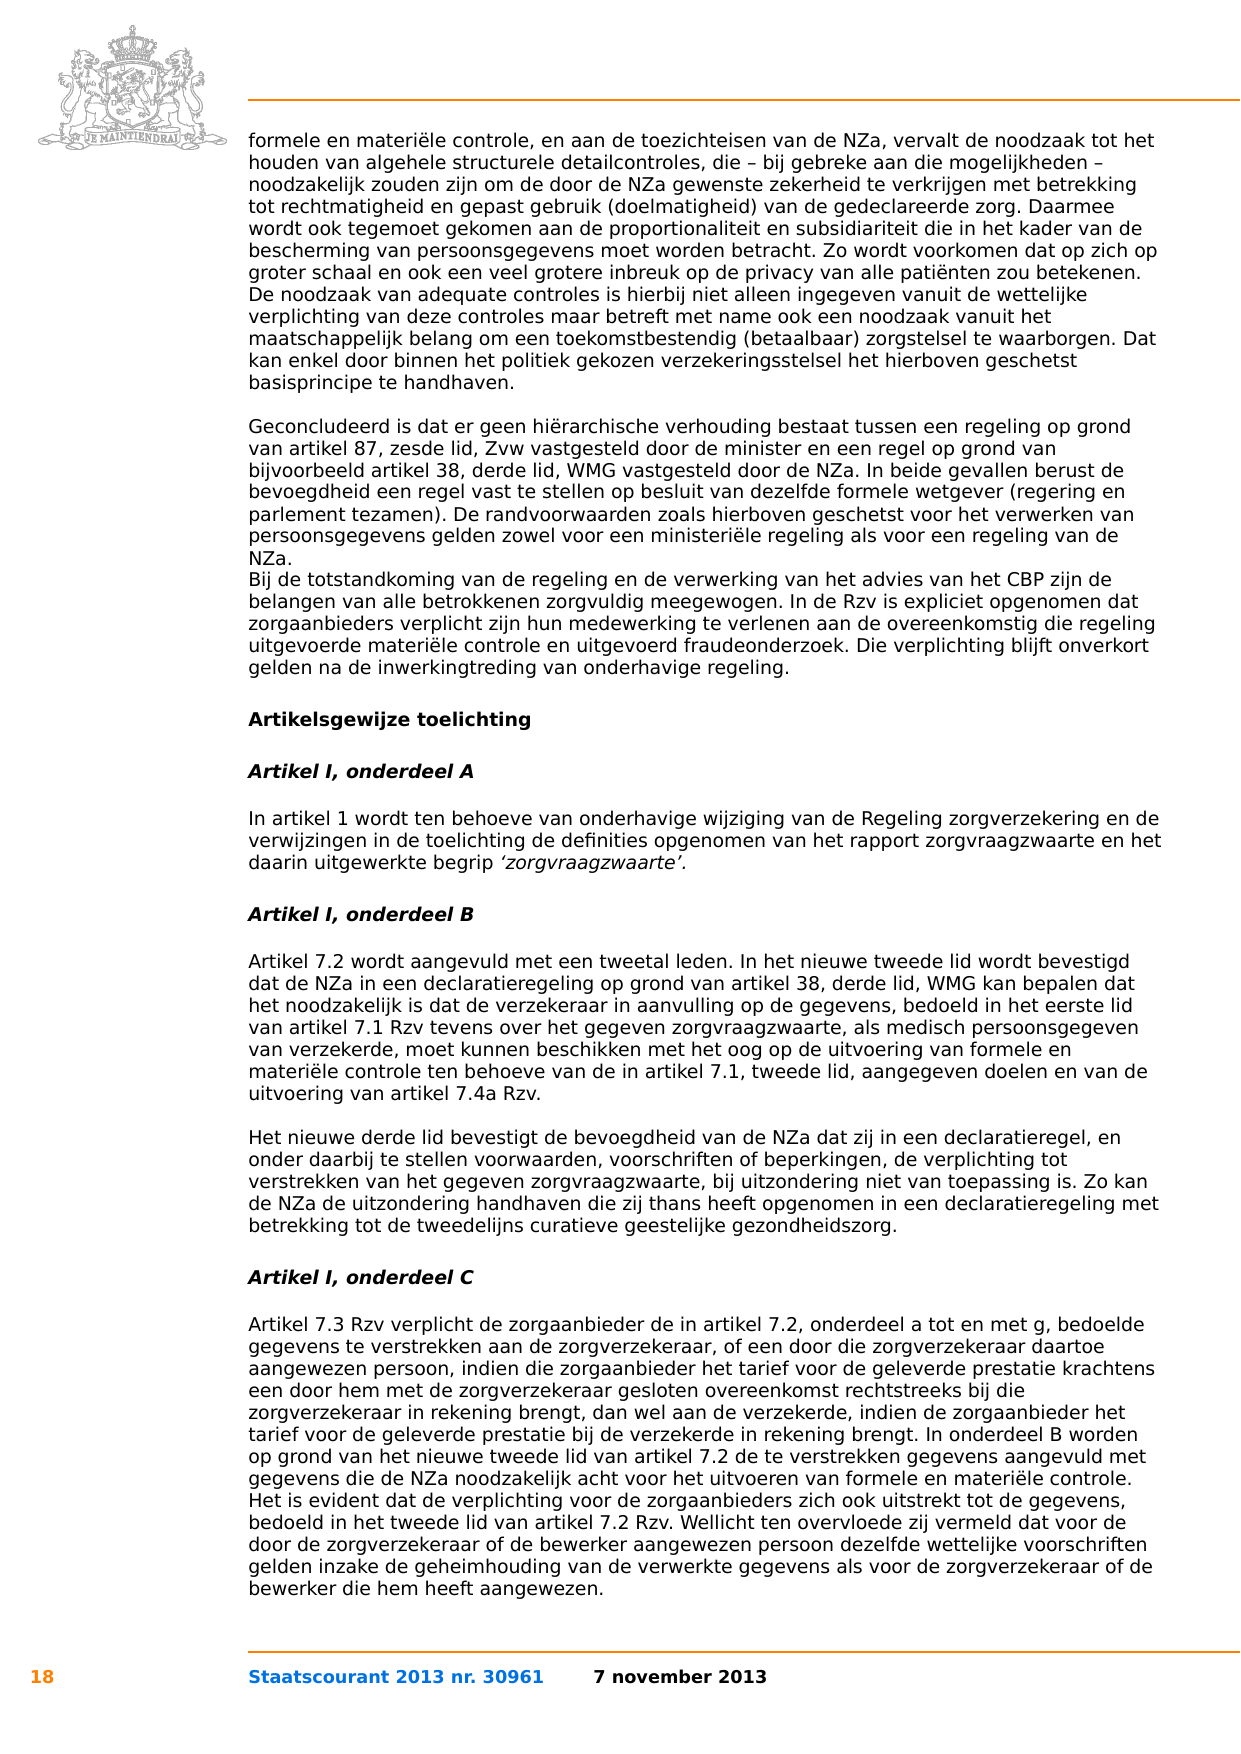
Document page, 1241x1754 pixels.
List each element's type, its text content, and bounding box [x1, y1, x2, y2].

text Bij de totstandkoming van de regeling en de verwerking van het advies van het CBP zijn de belangen van alle betrokkenen zorgvuldig meegewogen. In de Rzv is expliciet opgenomen dat zorgaanbieders verplicht zijn hun medewerking te verlenen aan de overeenkomstig die regeling uitgevoerde materiële controle en uitgevoerd fraudeonderzoek. Die verplichting blijft onverkort gelden na de inwerkingtreding van onderhavige regeling. [248, 569, 1163, 679]
subtitle Artikelsgewijze toelichting [248, 709, 1163, 731]
text Geconcludeerd is dat er geen hiërarchische verhouding bestaat tussen een regeling op grond van artikel 87, zesde lid, Zvw vastgesteld door de minister en een regel op grond van bijvoorbeeld artikel 38, derde lid, WMG vastgesteld door de NZa. In beide gevallen berust de bevoegdheid een regel vast te stellen op besluit van dezelfde formele wetgever (regering en parlement tezamen). De randvoorwaarden zoals hierboven geschetst voor het verwerken van persoonsgegevens gelden zowel voor een ministeriële regeling als voor een regeling van de NZa. [248, 416, 1163, 569]
subtitle Artikel I, onderdeel B [248, 904, 1163, 926]
text formele en materiële controle, en aan de toezichteisen van de NZa, vervalt de noodzaak tot het houden van algehele structurele detailcontroles, die – bij gebreke aan die mogelijkheden – noodzakelijk zouden zijn om de door de NZa gewenste zekerheid te verkrijgen met betrekking tot rechtmatigheid en gepast gebruik (doelmatigheid) van de gedeclareerde zorg. Daarmee wordt ook tegemoet gekomen aan de proportionaliteit en subsidiariteit die in het kader van de bescherming van persoonsgegevens moet worden betracht. Zo wordt voorkomen dat op zich op groter schaal en ook een veel grotere inbreuk op de privacy van alle patiënten zou betekenen. De noodzaak van adequate controles is hierbij niet alleen ingegeven vanuit de wettelijke verplichting van deze controles maar betreft met name ook een noodzaak vanuit het maatschappelijk belang om een toekomstbestendig (betaalbaar) zorgstelsel te waarborgen. Dat kan enkel door binnen het politiek gekozen verzekeringsstelsel het hierboven geschetst basisprincipe te handhaven. [248, 130, 1163, 394]
subtitle Artikel I, onderdeel C [248, 1267, 1163, 1289]
text Artikel 7.2 wordt aangevuld met een tweetal leden. In het nieuwe tweede lid wordt bevestigd dat de NZa in een declaratieregeling op grond van artikel 38, derde lid, WMG kan bepalen dat het noodzakelijk is dat de verzekeraar in aanvulling op de gegevens, bedoeld in het eerste lid van artikel 7.1 Rzv tevens over het gegeven zorgvraagzwaarte, als medisch persoonsgegeven van verzekerde, moet kunnen beschikken met het oog op de uitvoering van formele en materiële controle ten behoeve van de in artikel 7.1, tweede lid, aangegeven doelen en van de uitvoering van artikel 7.4a Rzv. [248, 951, 1163, 1105]
picture [38, 25, 227, 150]
text Het nieuwe derde lid bevestigt de bevoegdheid van de NZa dat zij in een declaratieregel, en onder daarbij te stellen voorwaarden, voorschriften of beperkingen, de verplichting tot verstrekken van het gegeven zorgvraagzwaarte, bij uitzondering niet van toepassing is. Zo kan de NZa de uitzondering handhaven die zij thans heeft opgenomen in een declaratieregeling met betrekking tot de tweedelijns curatieve geestelijke gezondheidszorg. [248, 1127, 1163, 1237]
text In artikel 1 wordt ten behoeve van onderhavige wijziging van de Regeling zorgverzekering en de verwijzingen in de toelichting de definities opgenomen van het rapport zorgvraagzwaarte en het daarin uitgewerkte begrip ‘zorgvraagzwaarte’. [248, 808, 1163, 874]
text Artikel 7.3 Rzv verplicht de zorgaanbieder de in artikel 7.2, onderdeel a tot en met g, bedoelde gegevens te verstrekken aan de zorgverzekeraar, of een door die zorgverzekeraar daartoe aangewezen persoon, indien die zorgaanbieder het tarief voor de geleverde prestatie krachtens een door hem met de zorgverzekeraar gesloten overeenkomst rechtstreeks bij die zorgverzekeraar in rekening brengt, dan wel aan de verzekerde, indien de zorgaanbieder het tarief voor de geleverde prestatie bij de verzekerde in rekening brengt. In onderdeel B worden op grond van het nieuwe tweede lid van artikel 7.2 de te verstrekken gegevens aangevuld met gegevens die de NZa noodzakelijk acht voor het uitvoeren van formele en materiële controle. Het is evident dat de verplichting voor de zorgaanbieders zich ook uitstrekt tot de gegevens, bedoeld in het tweede lid van artikel 7.2 Rzv. Wellicht ten overvloede zij vermeld dat voor de door de zorgverzekeraar of de bewerker aangewezen persoon dezelfde wettelijke voorschriften gelden inzake de geheimhouding van de verwerkte gegevens als voor de zorgverzekeraar of de bewerker die hem heeft aangewezen. [248, 1314, 1163, 1599]
subtitle Artikel I, onderdeel A [248, 761, 1163, 783]
